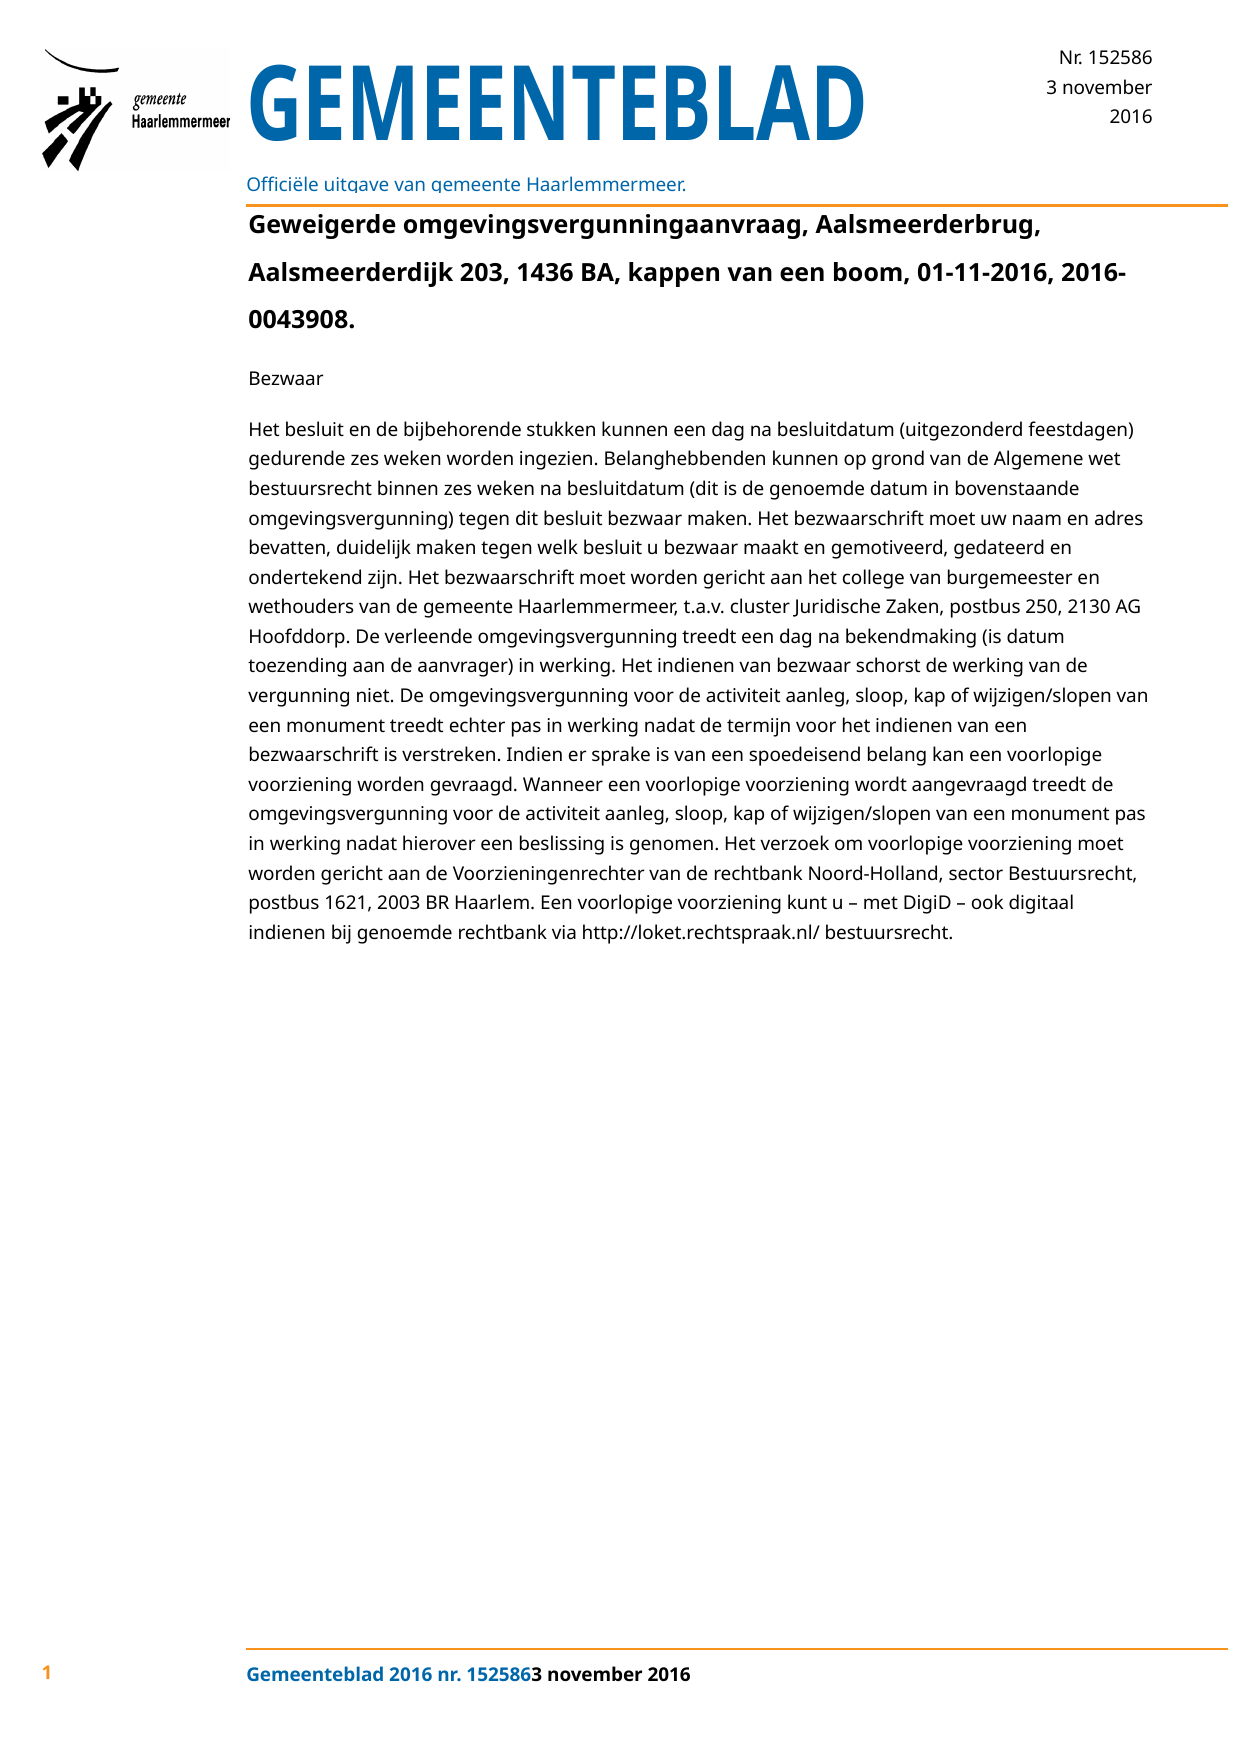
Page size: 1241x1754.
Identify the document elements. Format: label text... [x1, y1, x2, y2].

text Het besluit en de bijbehorende stukken kunnen een dag na besluitdatum (uitgezonderd feestdagen) gedurende zes weken worden ingezien. Belanghebbenden kunnen op grond van de Algemene wet bestuursrecht binnen zes weken na besluitdatum (dit is de genoemde datum in bovenstaande omgevingsvergunning) tegen dit besluit bezwaar maken. Het bezwaarschrift moet uw naam en adres bevatten, duidelijk maken tegen welk besluit u bezwaar maakt en gemotiveerd, gedateerd en ondertekend zijn. Het bezwaarschrift moet worden gericht aan het college van burgemeester en wethouders van de gemeente Haarlemmermeer, t.a.v. cluster Juridische Zaken, postbus 250, 2130 AG Hoofddorp. De verleende omgevingsvergunning treedt een dag na bekendmaking (is datum toezending aan de aanvrager) in werking. Het indienen van bezwaar schorst de werking van de vergunning niet. De omgevingsvergunning voor de activiteit aanleg, sloop, kap of wijzigen/slopen van een monument treedt echter pas in werking nadat de termijn voor het indienen van een bezwaarschrift is verstreken. Indien er sprake is van een spoedeisend belang kan een voorlopige voorziening worden gevraagd. Wanneer een voorlopige voorziening wordt aangevraagd treedt de omgevingsvergunning voor de activiteit aanleg, sloop, kap of wijzigen/slopen van een monument pas in werking nadat hierover een beslissing is genomen. Het verzoek om voorlopige voorziening moet worden gericht aan de Voorzieningenrechter van de rechtbank Noord-Holland, sector Bestuursrecht, postbus 1621, 2003 BR Haarlem. Een voorlopige voorziening kunt u – met DigiD – ook digitaal indienen bij genoemde rechtbank via http://loket.rechtspraak.nl/ bestuursrecht. [248, 416, 1152, 944]
text Bezwaar [248, 366, 1152, 391]
text Geweigerde omgevingsvergunningaanvraag, Aalsmeerderbrug, Aalsmeerderdijk 203, 1436 BA, kappen van een boom, 01-11-2016, 2016-0043908. [248, 207, 1152, 336]
picture [41, 47, 231, 172]
